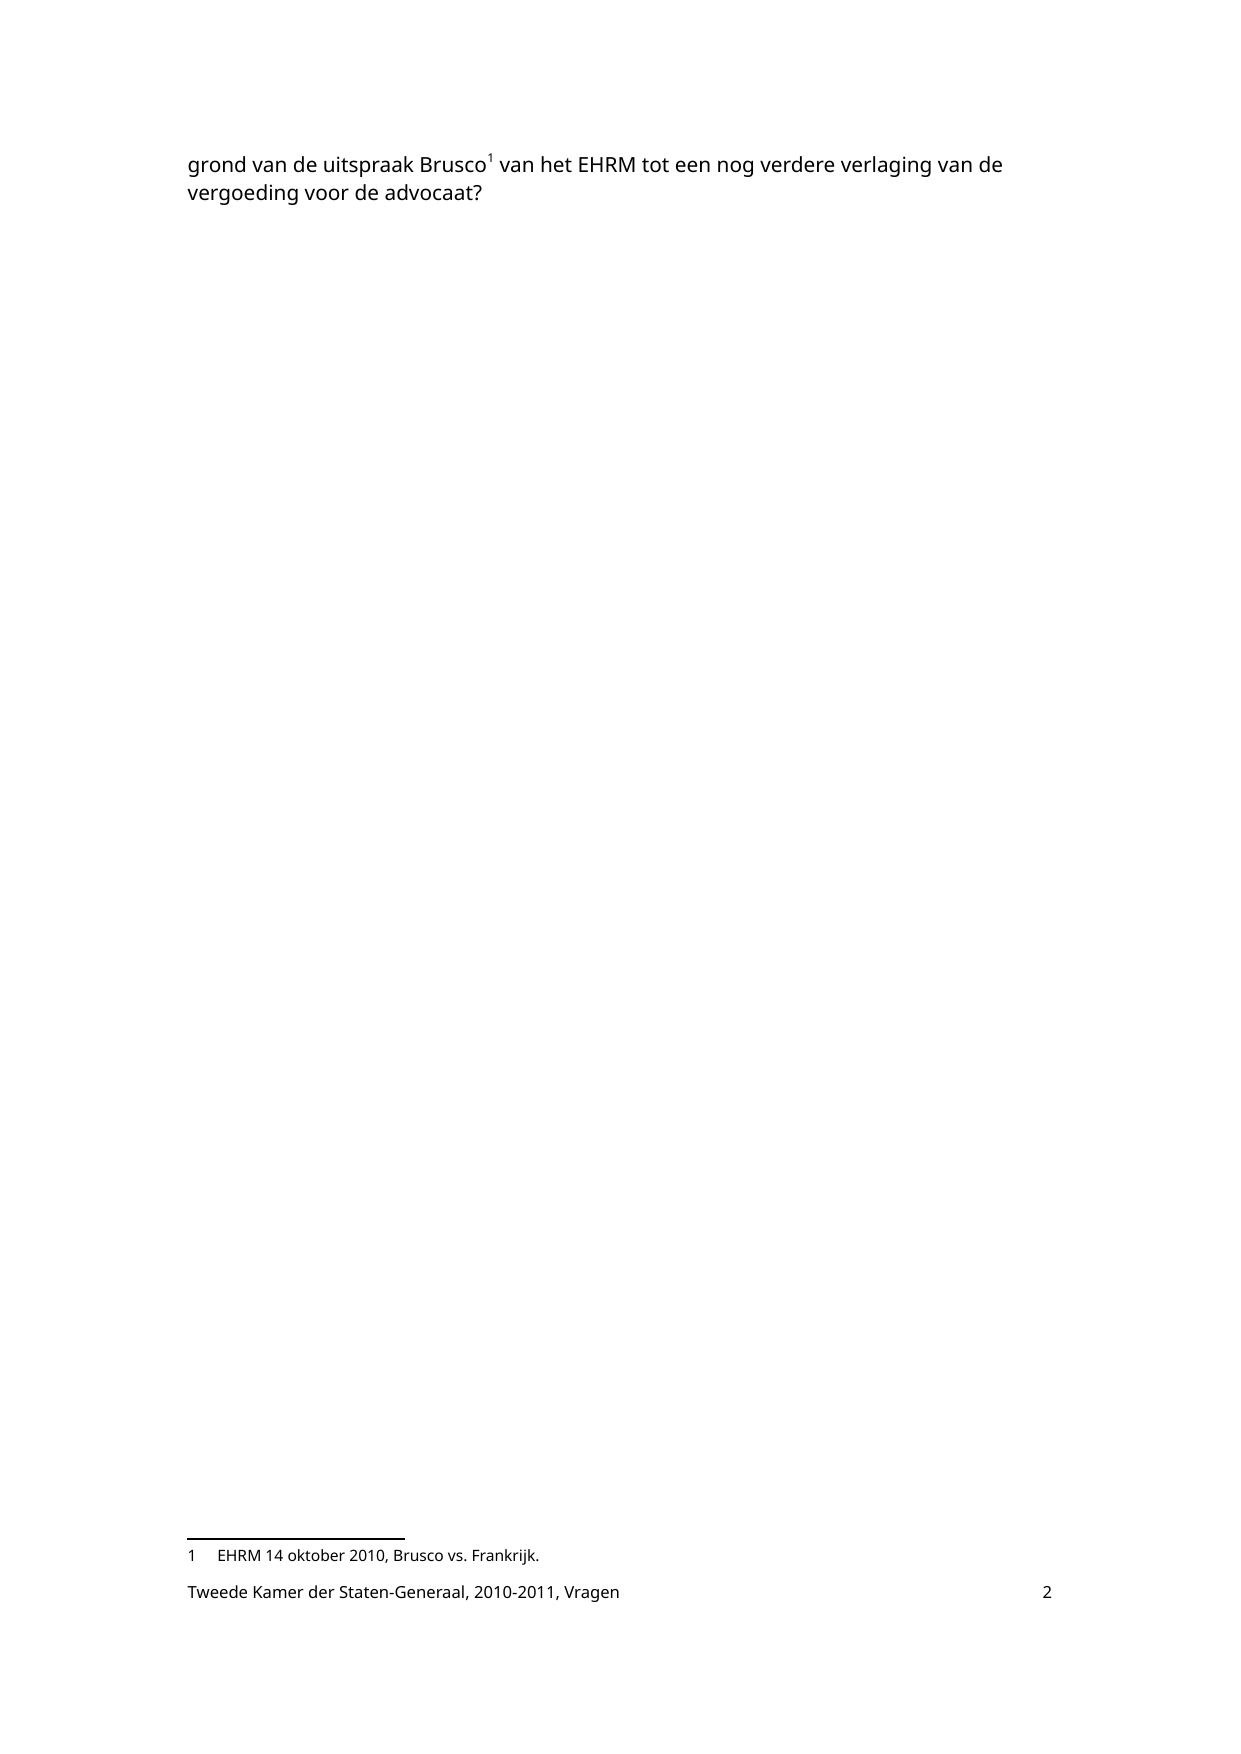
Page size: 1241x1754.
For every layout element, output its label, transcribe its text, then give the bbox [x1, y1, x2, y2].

text EHRM 14 oktober 2010, Brusco vs. Frankrijk. [187, 1538, 1053, 1566]
text grond van de uitspraak Brusco van het EHRM tot een nog verdere verlaging van de vergoeding voor de advocaat? [187, 150, 1053, 207]
